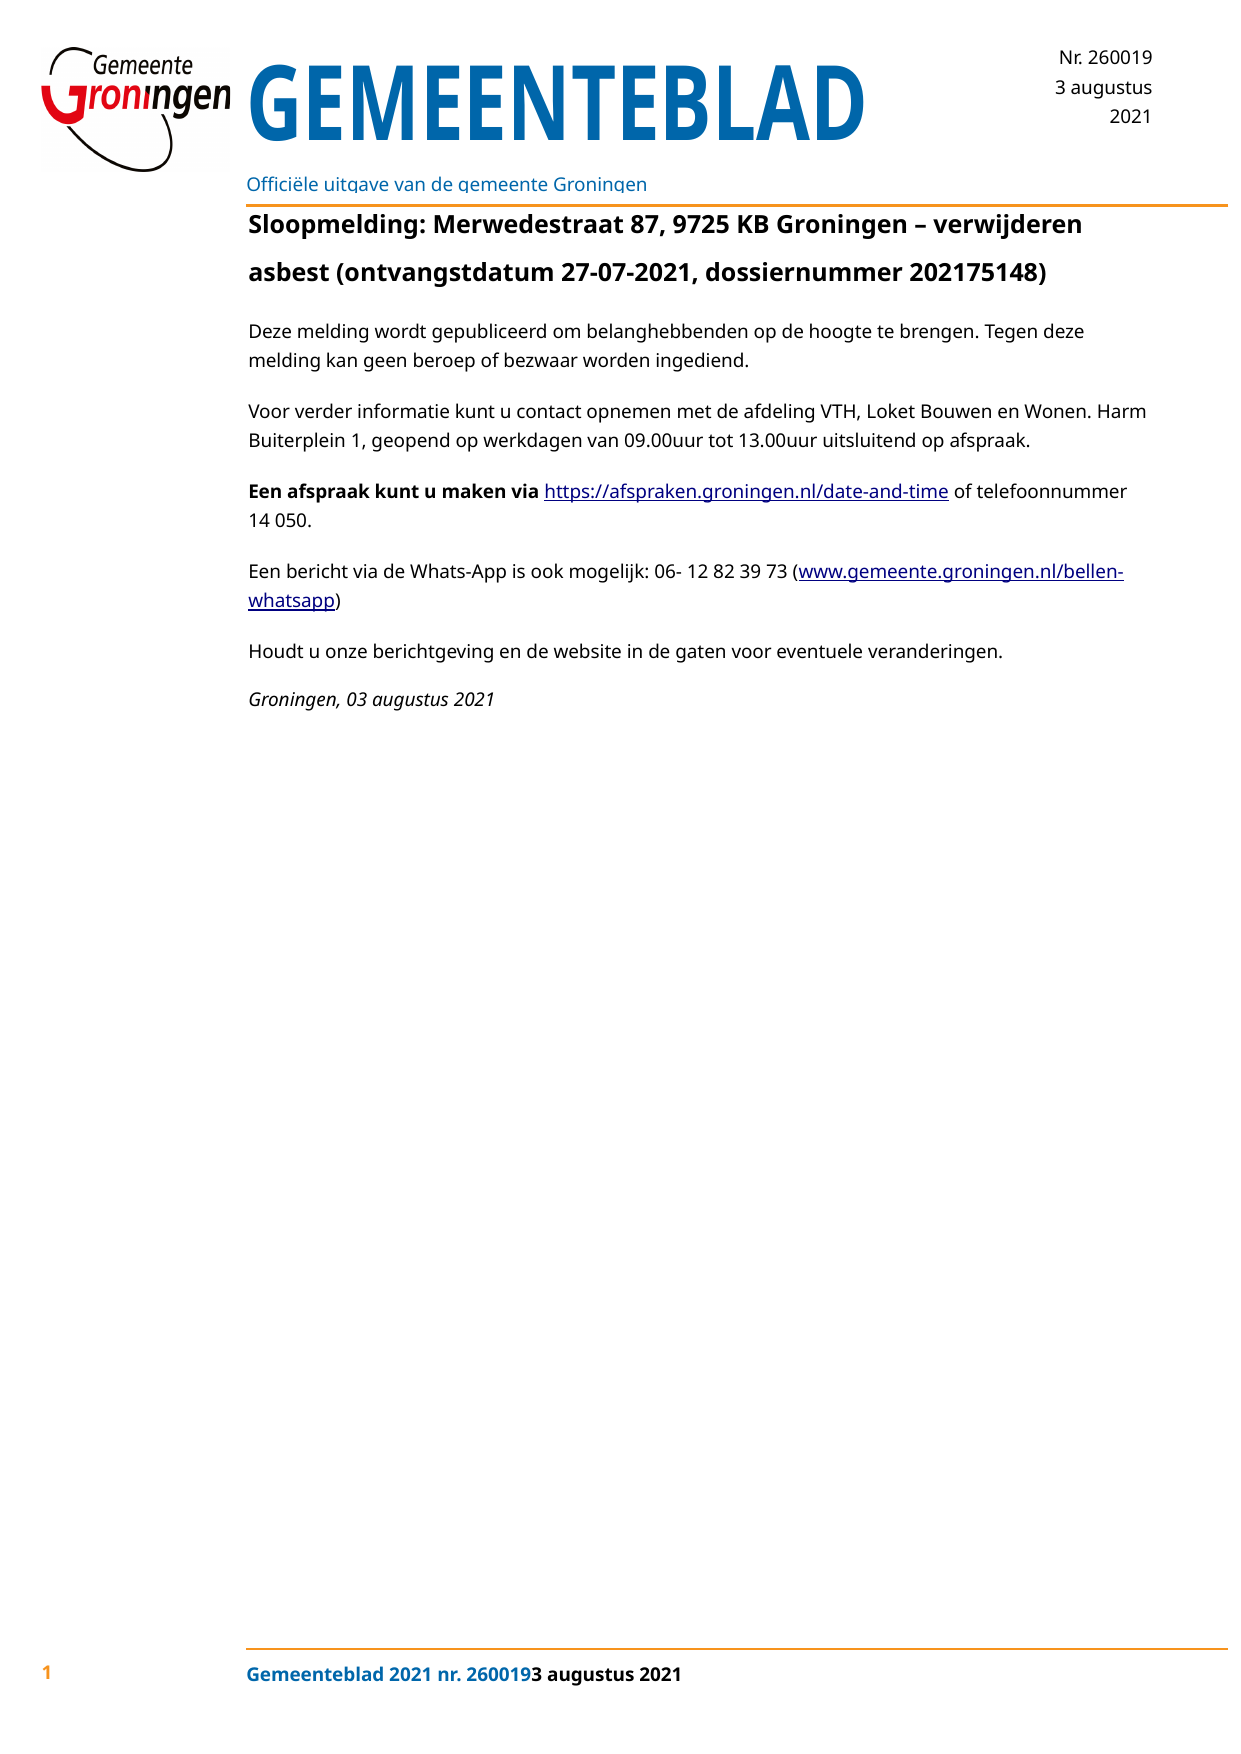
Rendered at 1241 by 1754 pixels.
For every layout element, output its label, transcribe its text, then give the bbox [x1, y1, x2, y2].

text Houdt u onze berichtgeving en de website in de gaten voor eventuele veranderingen. [248, 638, 1152, 664]
text Voor verder informatie kunt u contact opnemen met de afdeling VTH, Loket Bouwen en Wonen. Harm Buiterplein 1, geopend op werkdagen van 09.00uur tot 13.00uur uitsluitend op afspraak. [248, 398, 1152, 453]
text Een afspraak kunt u maken via https://afspraken.groningen.nl/date-and-time of telefoonnummer 14 050. [248, 478, 1152, 533]
text Deze melding wordt gepubliceerd om belanghebbenden op de hoogte te brengen. Tegen deze melding kan geen beroep of bezwaar worden ingediend. [248, 318, 1152, 373]
text Groningen, 03 augustus 2021 [248, 686, 1152, 711]
text Sloopmelding: Merwedestraat 87, 9725 KB Groningen – verwijderen asbest (ontvangstdatum 27-07-2021, dossiernummer 202175148) [248, 207, 1152, 288]
text Een bericht via de Whats-App is ook mogelijk: 06- 12 82 39 73 (www.gemeente.groningen.nl/bellen-whatsapp) [248, 558, 1152, 613]
picture [41, 47, 231, 172]
